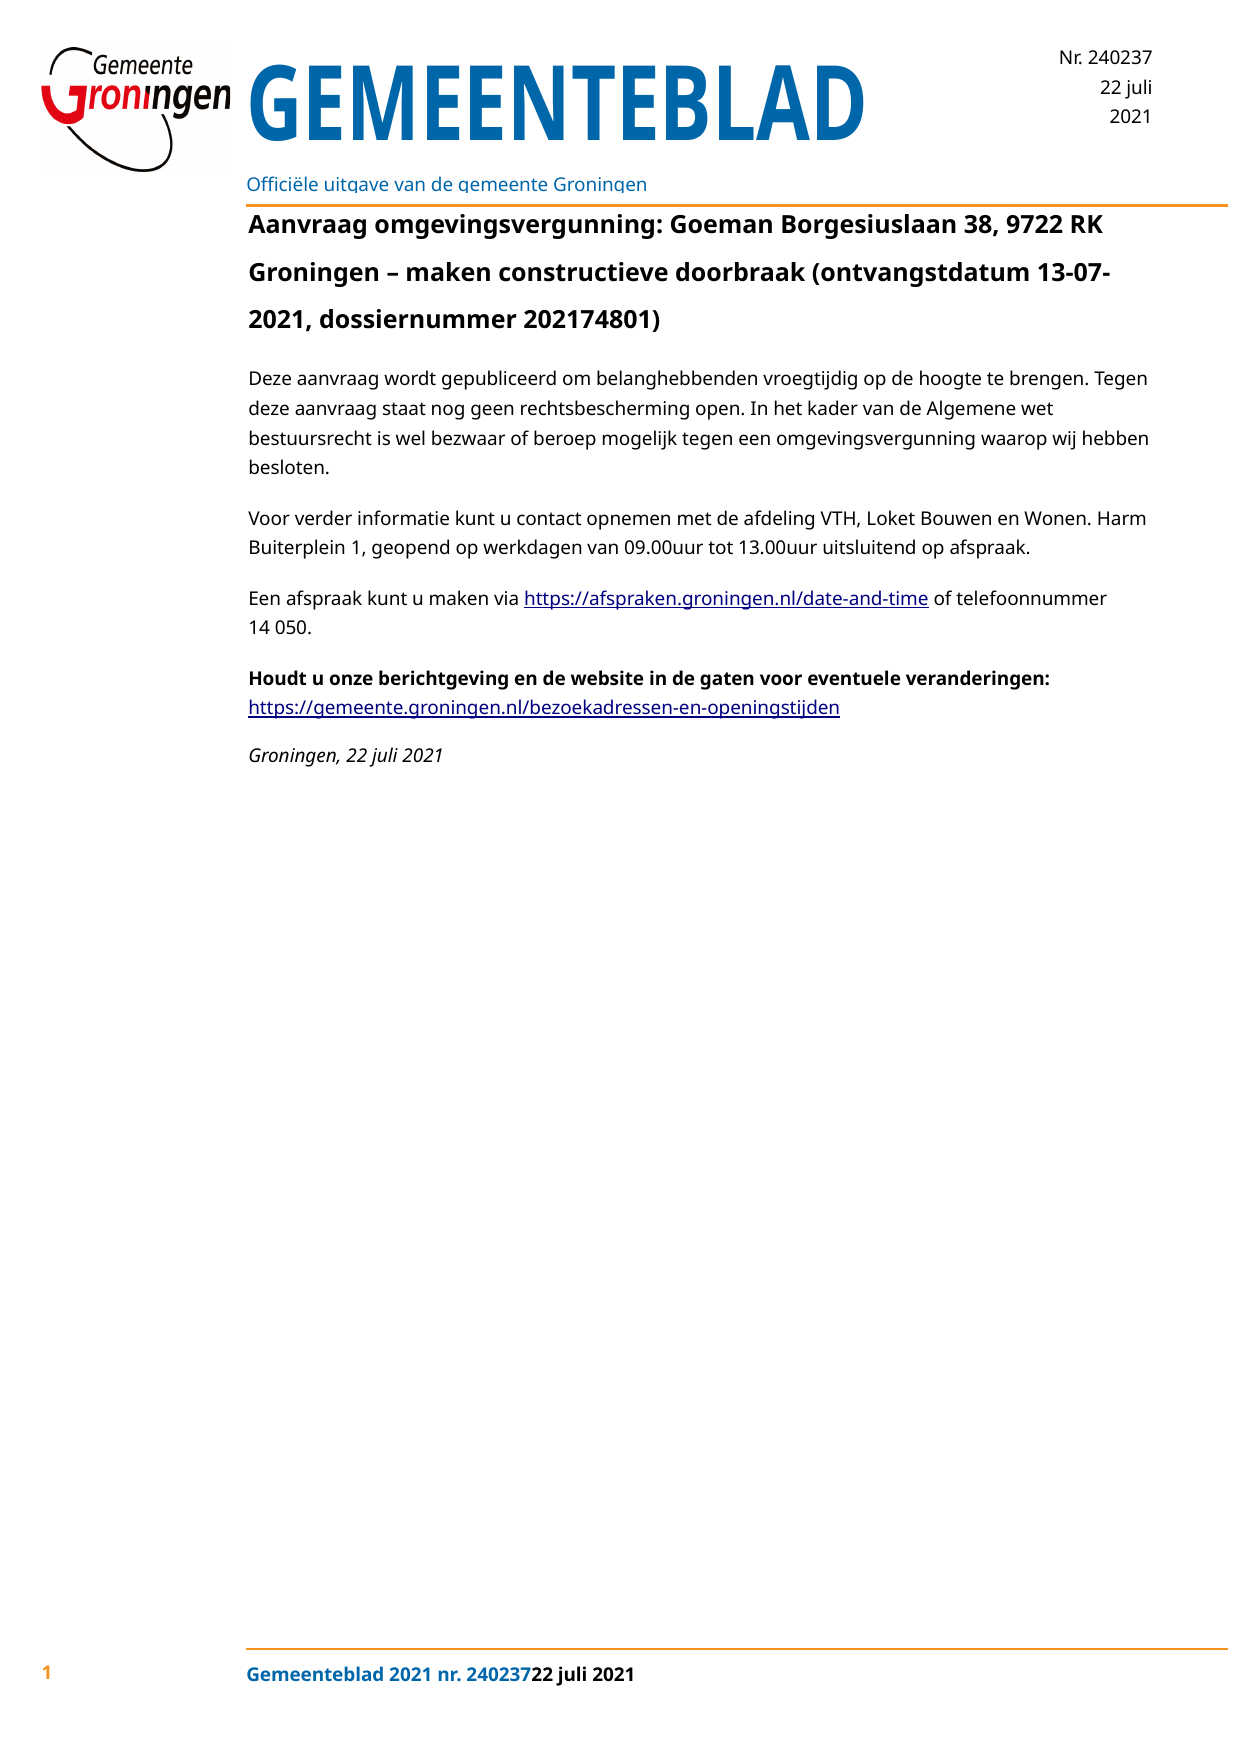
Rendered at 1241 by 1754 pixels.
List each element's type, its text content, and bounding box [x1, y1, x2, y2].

text Houdt u onze berichtgeving en de website in de gaten voor eventuele veranderingen: https://gemeente.groningen.nl/bezoekadressen-en-openingstijden [248, 665, 1152, 720]
picture [41, 47, 231, 172]
text Voor verder informatie kunt u contact opnemen met de afdeling VTH, Loket Bouwen en Wonen. Harm Buiterplein 1, geopend op werkdagen van 09.00uur tot 13.00uur uitsluitend op afspraak. [248, 505, 1152, 560]
text Deze aanvraag wordt gepubliceerd om belanghebbenden vroegtijdig op de hoogte te brengen. Tegen deze aanvraag staat nog geen rechtsbescherming open. In het kader van de Algemene wet bestuursrecht is wel bezwaar of beroep mogelijk tegen een omgevingsvergunning waarop wij hebben besloten. [248, 366, 1152, 480]
text Een afspraak kunt u maken via https://afspraken.groningen.nl/date-and-time of telefoonnummer 14 050. [248, 585, 1152, 640]
text Aanvraag omgevingsvergunning: Goeman Borgesiuslaan 38, 9722 RK Groningen – maken constructieve doorbraak (ontvangstdatum 13-07-2021, dossiernummer 202174801) [248, 207, 1152, 336]
text Groningen, 22 juli 2021 [248, 742, 1152, 768]
